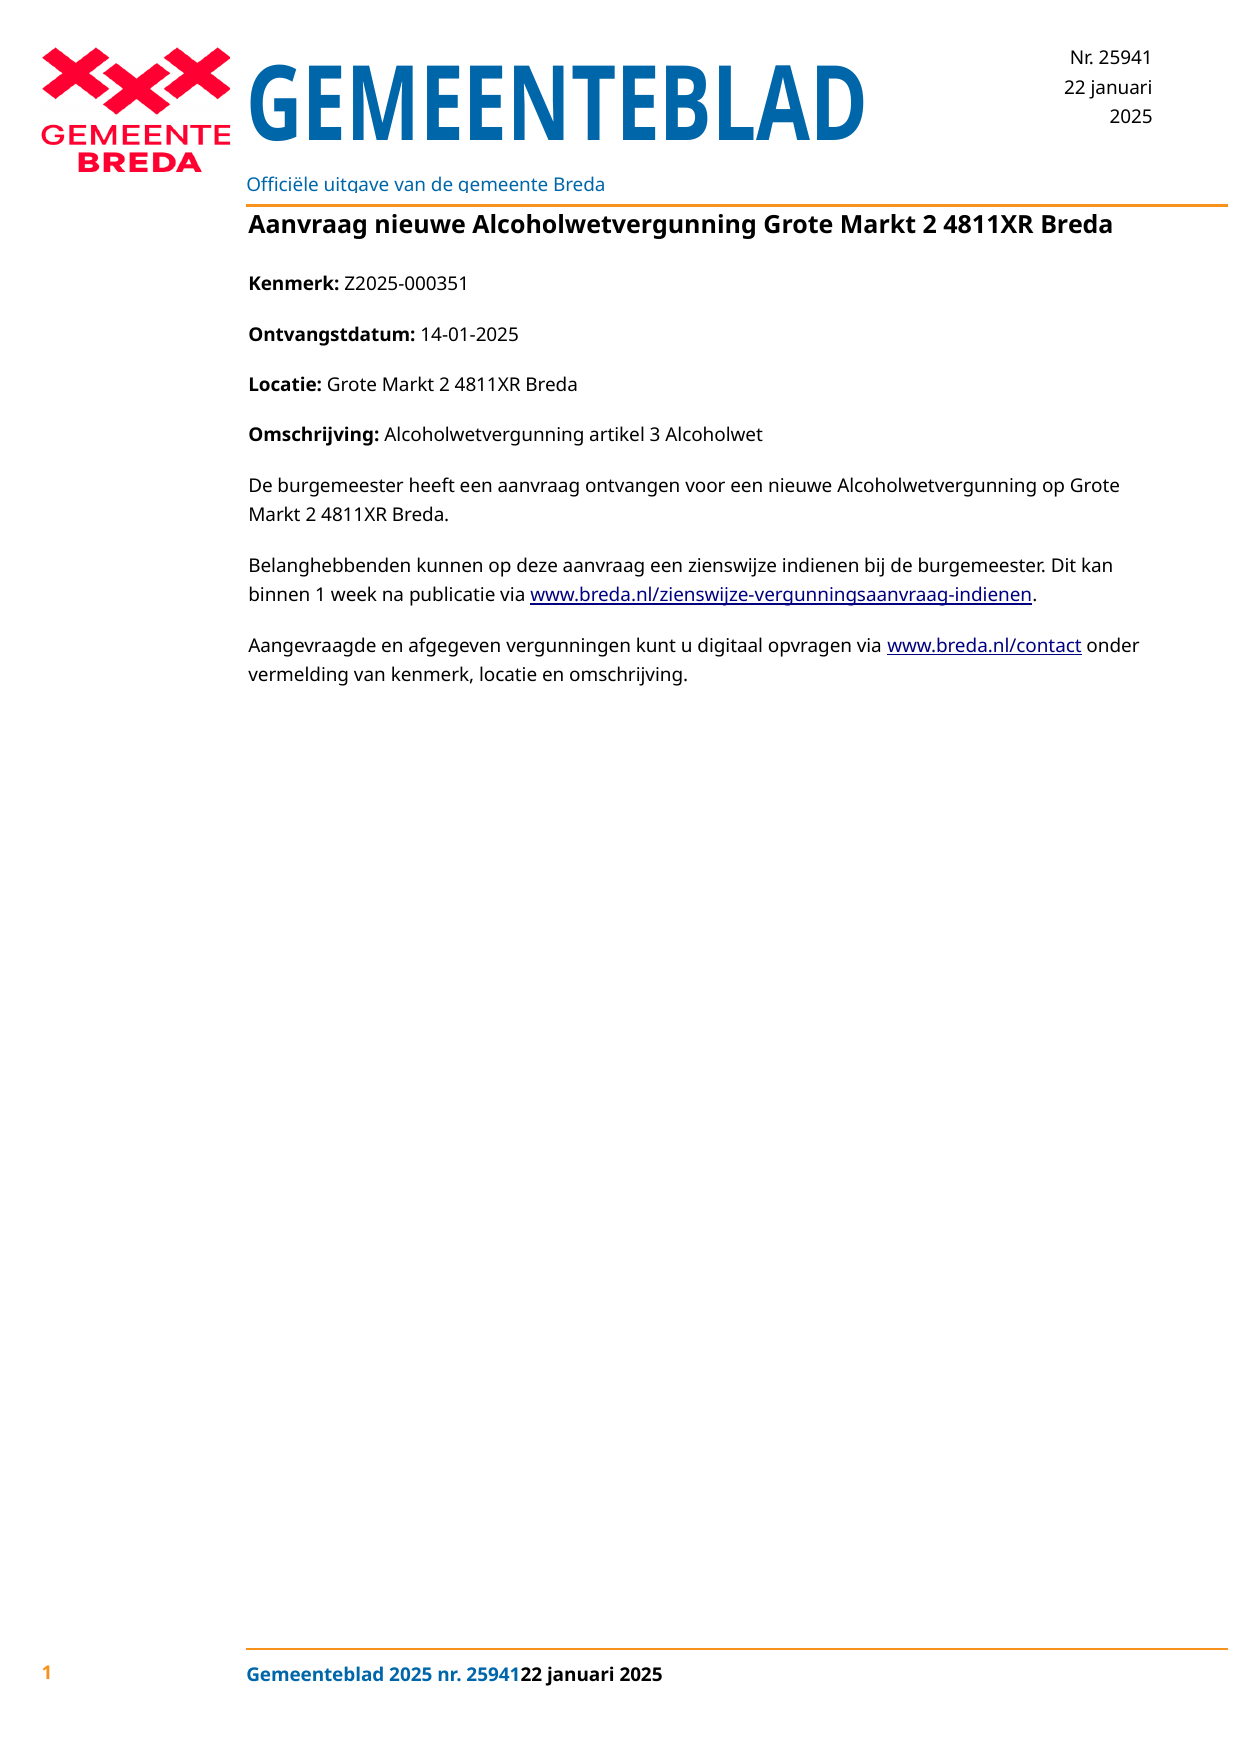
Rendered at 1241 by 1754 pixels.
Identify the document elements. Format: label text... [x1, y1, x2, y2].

text Locatie: Grote Markt 2 4811XR Breda [248, 371, 1152, 397]
text Aangevraagde en afgegeven vergunningen kunt u digitaal opvragen via www.breda.nl/contact onder vermelding van kenmerk, locatie en omschrijving. [248, 632, 1152, 687]
text Aanvraag nieuwe Alcoholwetvergunning Grote Markt 2 4811XR Breda [248, 207, 1152, 241]
text Ontvangstdatum: 14-01-2025 [248, 321, 1152, 346]
picture [41, 47, 231, 172]
text Kenmerk: Z2025-000351 [248, 270, 1152, 296]
text Omschrijving: Alcoholwetvergunning artikel 3 Alcoholwet [248, 422, 1152, 447]
text De burgemeester heeft een aanvraag ontvangen voor een nieuwe Alcoholwetvergunning op Grote Markt 2 4811XR Breda. [248, 472, 1152, 527]
text Belanghebbenden kunnen op deze aanvraag een zienswijze indienen bij de burgemeester. Dit kan binnen 1 week na publicatie via www.breda.nl/zienswijze-vergunningsaanvraag-indienen. [248, 552, 1152, 607]
